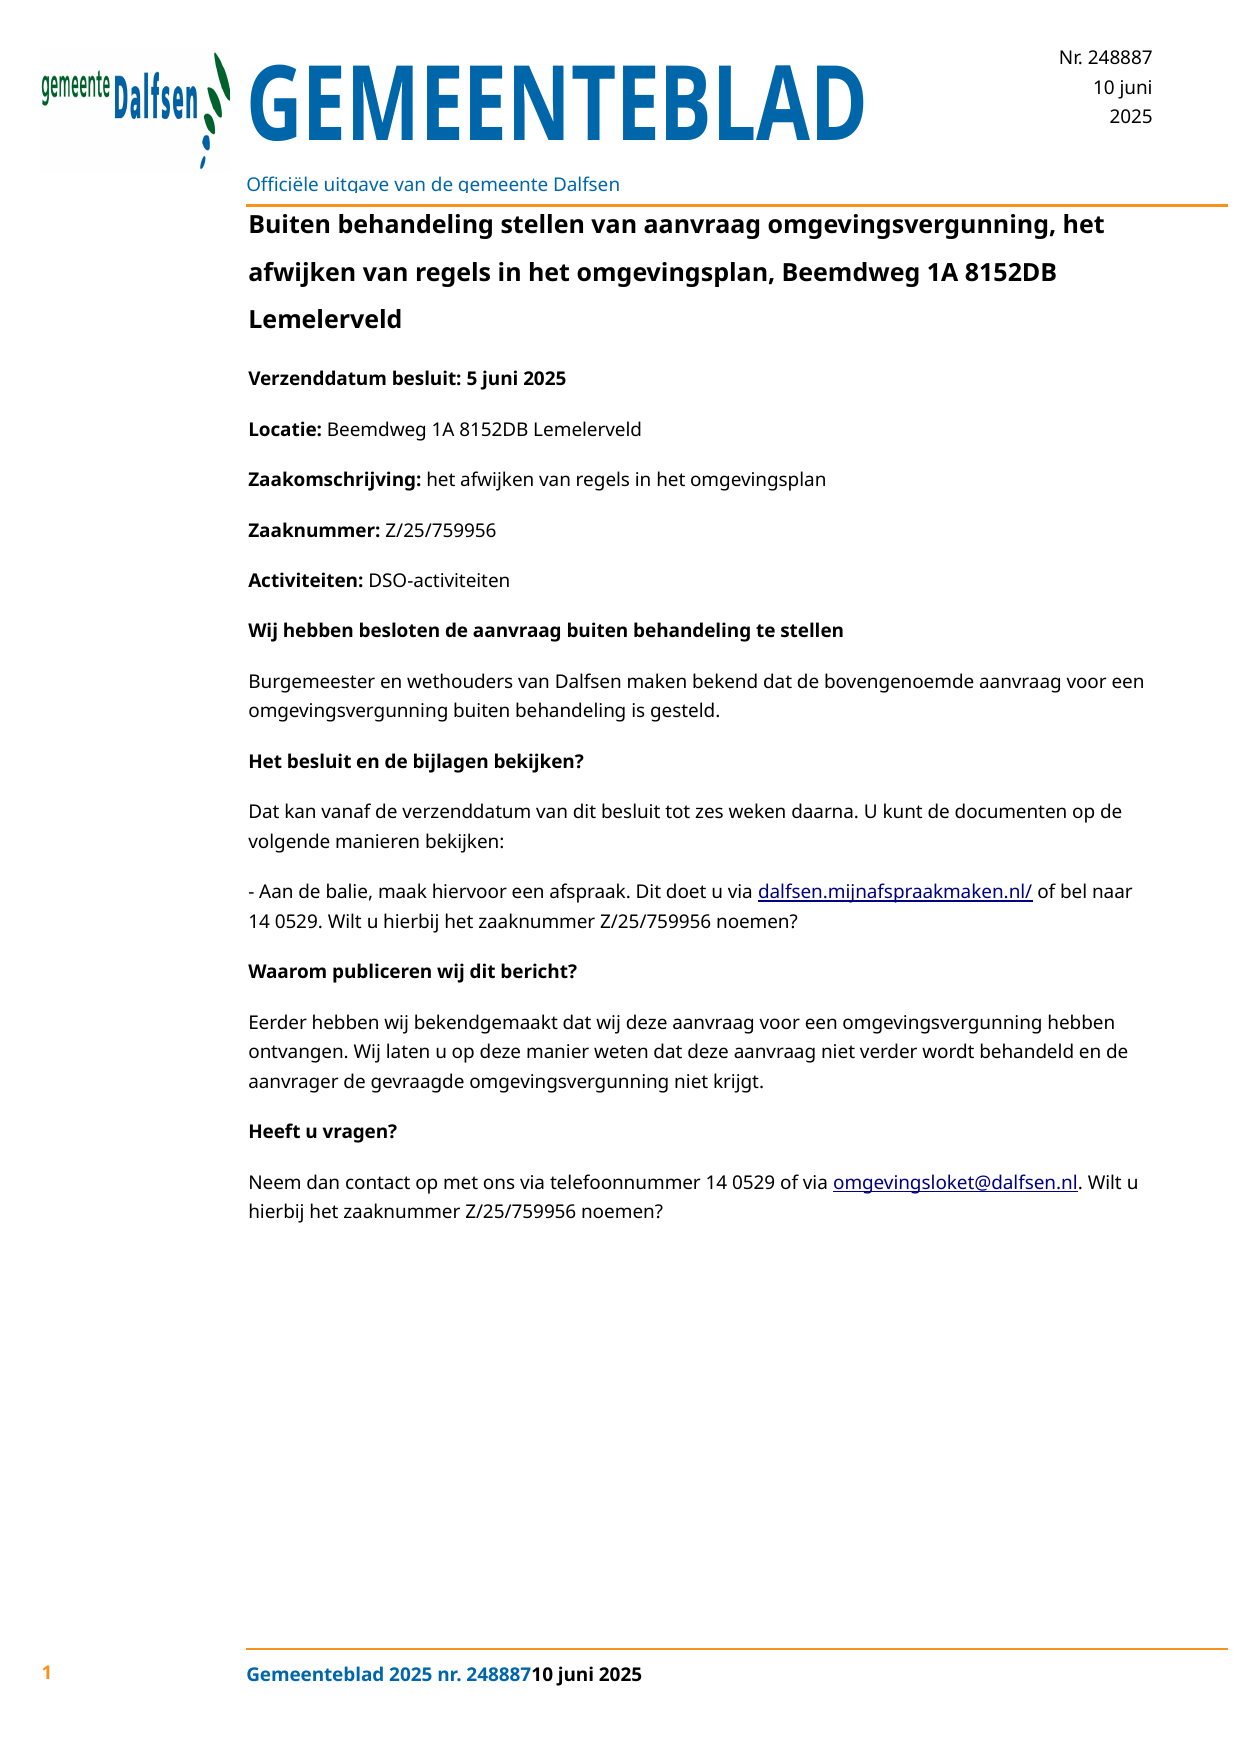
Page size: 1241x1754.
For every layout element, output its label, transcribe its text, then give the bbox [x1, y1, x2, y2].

text Eerder hebben wij bekendgemaakt dat wij deze aanvraag voor een omgevingsvergunning hebben ontvangen. Wij laten u op deze manier weten dat deze aanvraag niet verder wordt behandeld en de aanvrager de gevraagde omgevingsvergunning niet krijgt. [248, 1009, 1152, 1094]
text Dat kan vanaf de verzenddatum van dit besluit tot zes weken daarna. U kunt de documenten op de volgende manieren bekijken: [248, 798, 1152, 854]
text Burgemeester en wethouders van Dalfsen maken bekend dat de bovengenoemde aanvraag voor een omgevingsvergunning buiten behandeling is gesteld. [248, 668, 1152, 723]
text Wij hebben besloten de aanvraag buiten behandeling te stellen [248, 618, 1152, 643]
text Zaaknummer: Z/25/759956 [248, 517, 1152, 542]
text Waarom publiceren wij dit bericht? [248, 958, 1152, 984]
text Neem dan contact op met ons via telefoonnummer 14 0529 of via omgevingsloket@dalfsen.nl. Wilt u hierbij het zaaknummer Z/25/759956 noemen? [248, 1169, 1152, 1224]
text - Aan de balie, maak hiervoor een afspraak. Dit doet u via dalfsen.mijnafspraakmaken.nl/ of bel naar 14 0529. Wilt u hierbij het zaaknummer Z/25/759956 noemen? [248, 878, 1152, 934]
text Verzenddatum besluit: 5 juni 2025 [248, 366, 1152, 391]
text Locatie: Beemdweg 1A 8152DB Lemelerveld [248, 416, 1152, 442]
text Heeft u vragen? [248, 1118, 1152, 1144]
text Buiten behandeling stellen van aanvraag omgevingsvergunning, het afwijken van regels in het omgevingsplan, Beemdweg 1A 8152DB Lemelerveld [248, 207, 1152, 336]
text Zaakomschrijving: het afwijken van regels in het omgevingsplan [248, 466, 1152, 492]
picture [41, 47, 231, 172]
text Het besluit en de bijlagen bekijken? [248, 748, 1152, 774]
text Activiteiten: DSO-activiteiten [248, 567, 1152, 593]
